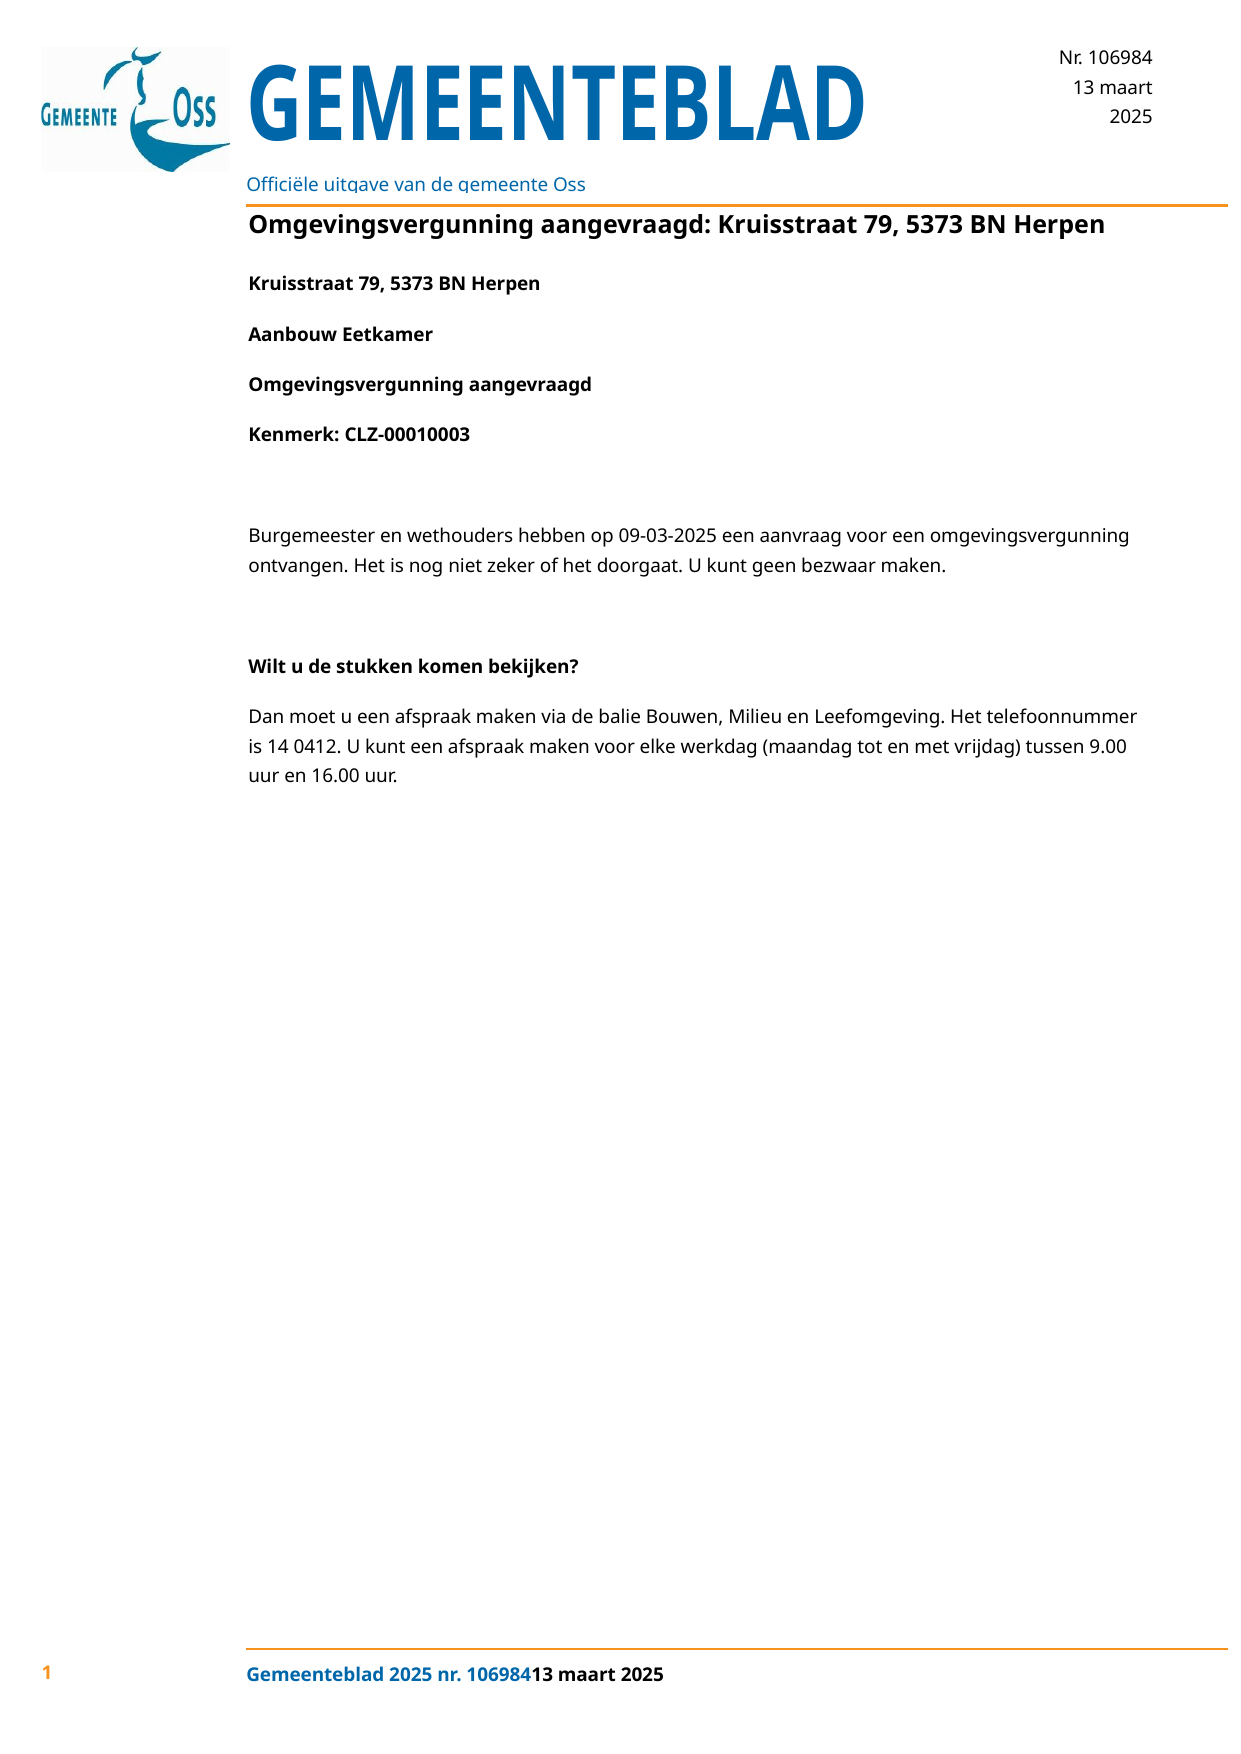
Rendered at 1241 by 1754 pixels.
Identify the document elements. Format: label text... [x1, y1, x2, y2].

text Omgevingsvergunning aangevraagd: Kruisstraat 79, 5373 BN Herpen [248, 207, 1152, 241]
text Kenmerk: CLZ-00010003 [248, 422, 1152, 447]
text Aanbouw Eetkamer [248, 321, 1152, 346]
text Wilt u de stukken komen bekijken? [248, 653, 1152, 678]
text Omgevingsvergunning aangevraagd [248, 371, 1152, 397]
picture [41, 47, 231, 172]
text Dan moet u een afspraak maken via de balie Bouwen, Milieu en Leefomgeving. Het telefoonnummer is 14 0412. U kunt een afspraak maken voor elke werkdag (maandag tot en met vrijdag) tussen 9.00 uur en 16.00 uur. [248, 703, 1152, 788]
text Burgemeester en wethouders hebben op 09-03-2025 een aanvraag voor een omgevingsvergunning ontvangen. Het is nog niet zeker of het doorgaat. U kunt geen bezwaar maken. [248, 522, 1152, 578]
text Kruisstraat 79, 5373 BN Herpen [248, 270, 1152, 296]
